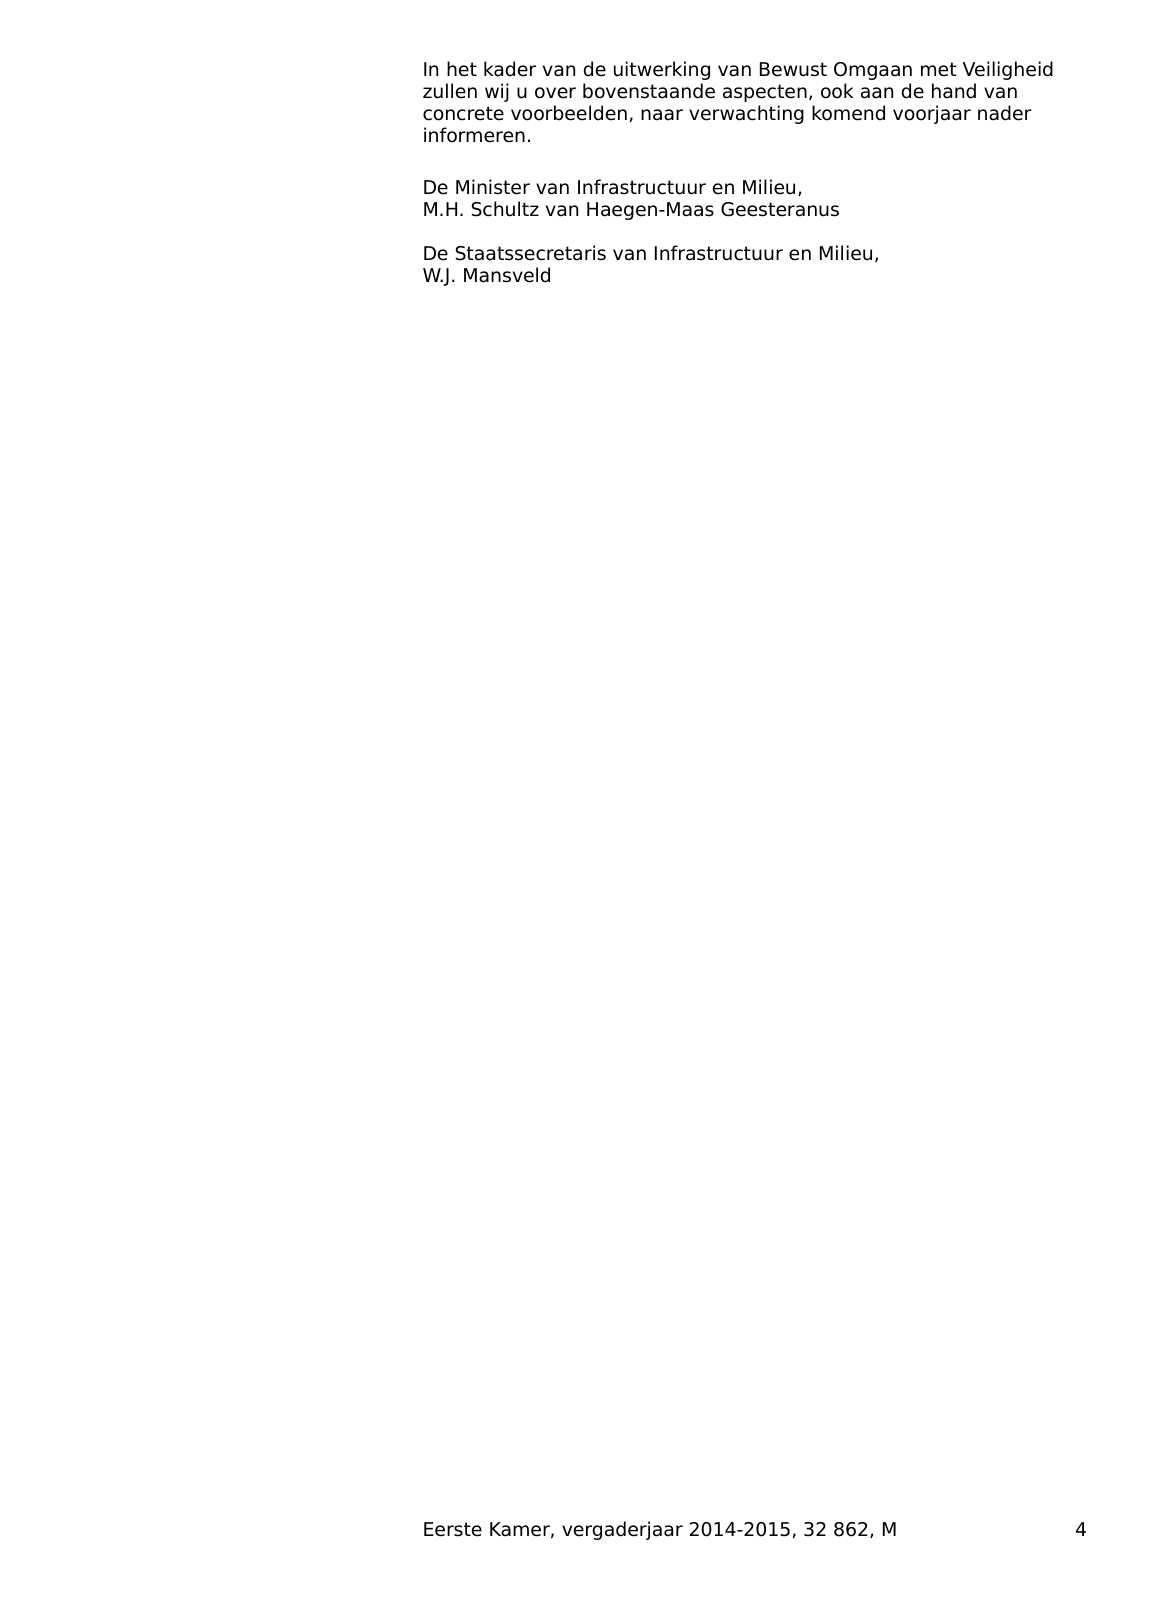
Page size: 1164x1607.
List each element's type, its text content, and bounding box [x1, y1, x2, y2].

text De Staatssecretaris van Infrastructuur en Milieu, W.J. Mansveld [422, 243, 1087, 287]
text In het kader van de uitwerking van Bewust Omgaan met Veiligheid zullen wij u over bovenstaande aspecten, ook aan de hand van concrete voorbeelden, naar verwachting komend voorjaar nader informeren. [422, 59, 1087, 147]
text De Minister van Infrastructuur en Milieu, M.H. Schultz van Haegen-Maas Geesteranus [422, 177, 1087, 221]
